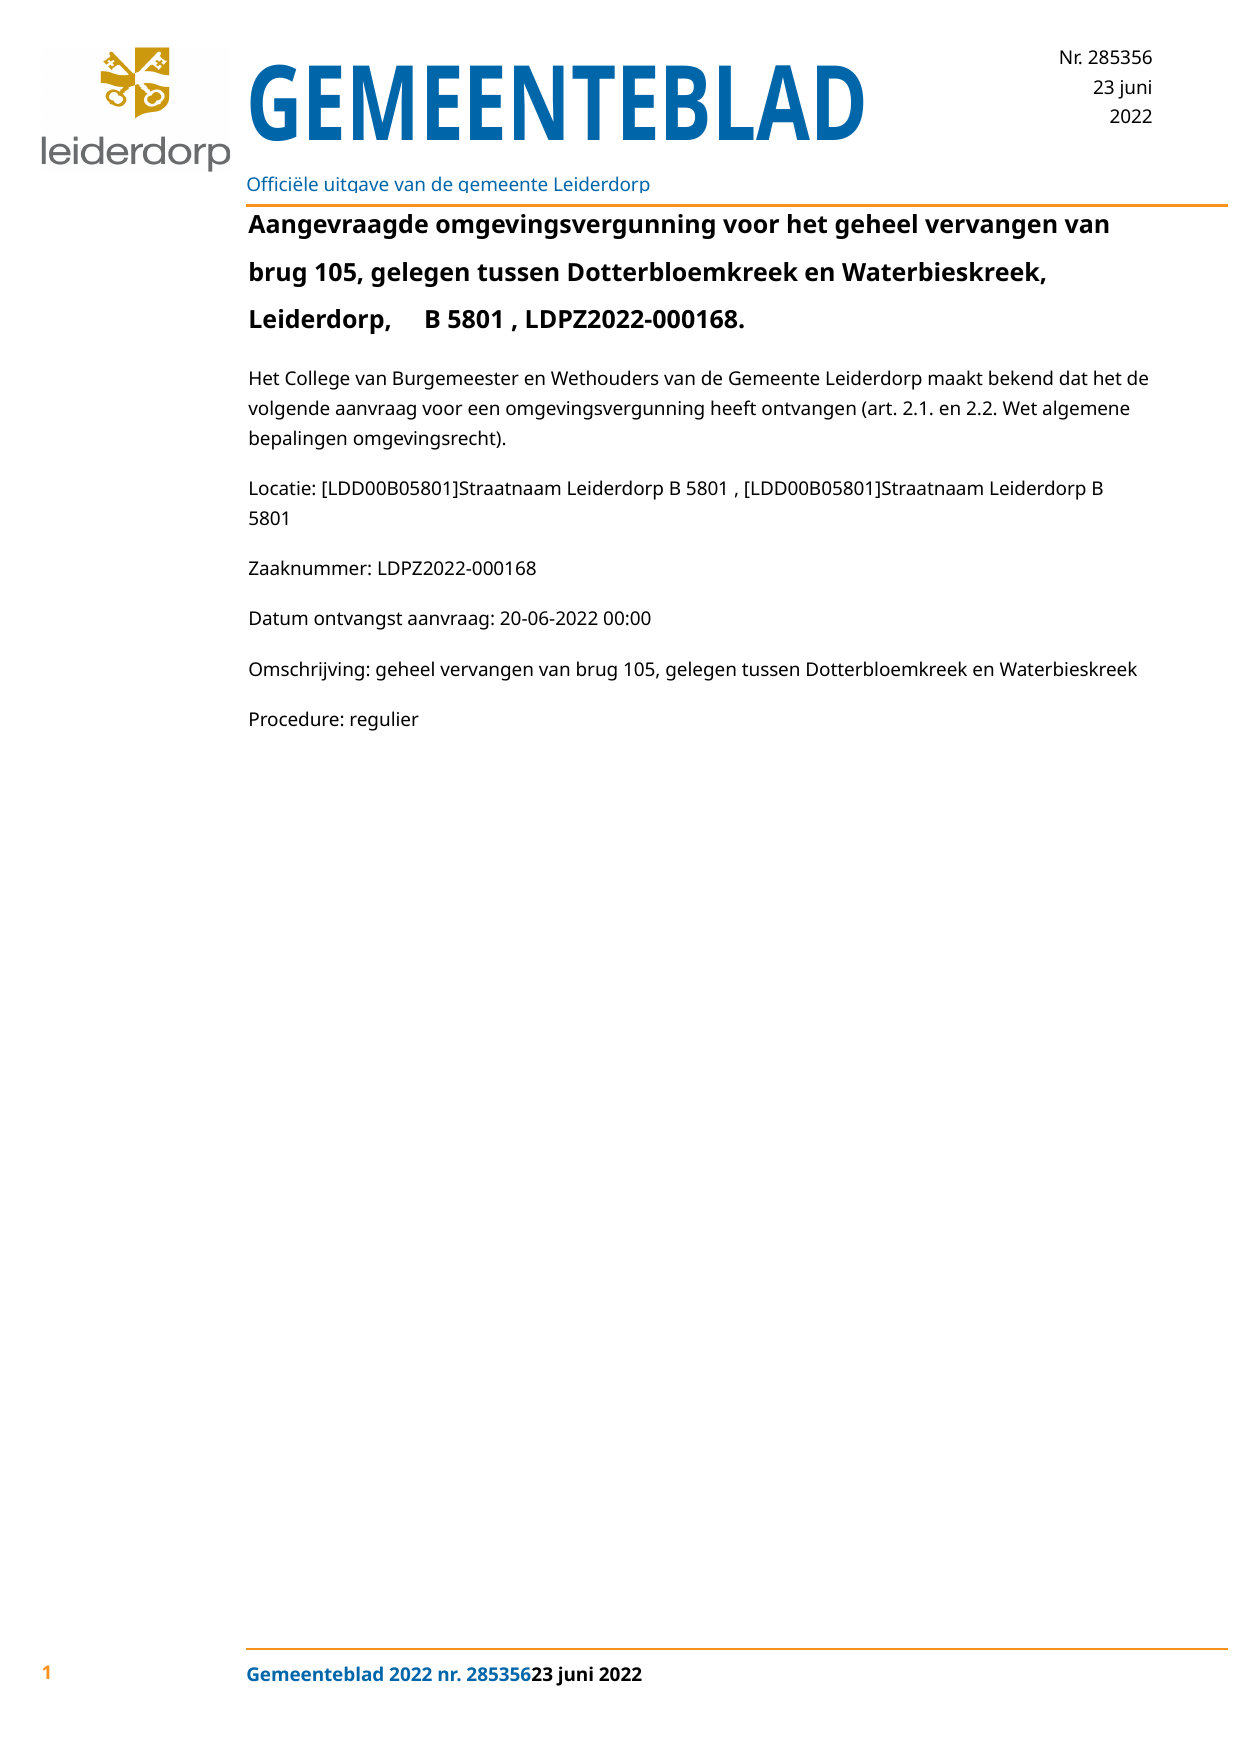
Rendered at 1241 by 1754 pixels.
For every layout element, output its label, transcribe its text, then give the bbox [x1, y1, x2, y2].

text Zaaknummer: LDPZ2022-000168 [248, 555, 1152, 581]
text Datum ontvangst aanvraag: 20-06-2022 00:00 [248, 606, 1152, 631]
picture [41, 47, 231, 172]
text Het College van Burgemeester en Wethouders van de Gemeente Leiderdorp maakt bekend dat het de volgende aanvraag voor een omgevingsvergunning heeft ontvangen (art. 2.1. en 2.2. Wet algemene bepalingen omgevingsrecht). [248, 366, 1152, 450]
text Omschrijving: geheel vervangen van brug 105, gelegen tussen Dotterbloemkreek en Waterbieskreek [248, 656, 1152, 682]
text Procedure: regulier [248, 706, 1152, 732]
text Aangevraagde omgevingsvergunning voor het geheel vervangen van brug 105, gelegen tussen Dotterbloemkreek en Waterbieskreek, Leiderdorp, B 5801 , LDPZ2022-000168. [248, 207, 1152, 336]
text Locatie: [LDD00B05801]Straatnaam Leiderdorp B 5801 , [LDD00B05801]Straatnaam Leiderdorp B 5801 [248, 475, 1152, 530]
